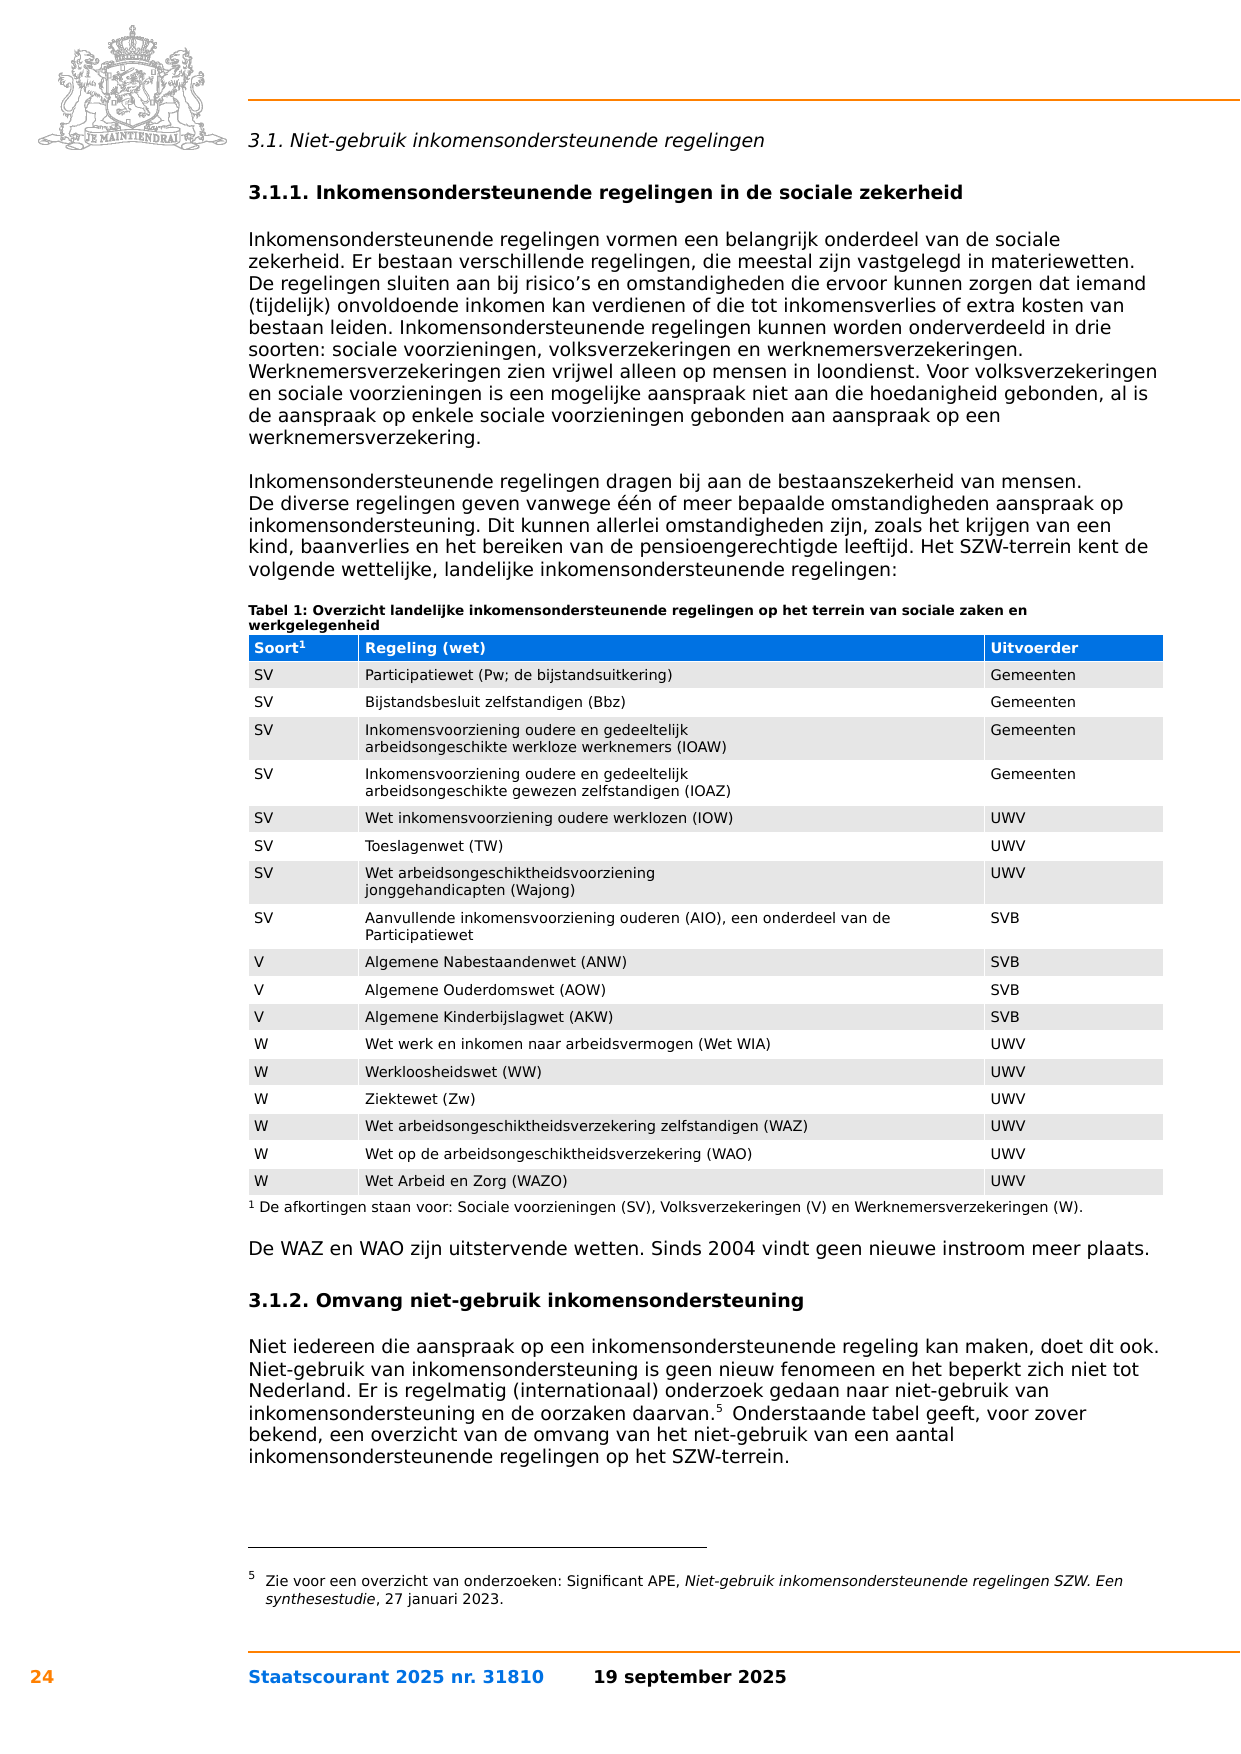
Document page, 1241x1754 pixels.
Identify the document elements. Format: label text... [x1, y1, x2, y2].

table_cell Algemene Nabestaandenwet (ANW) [359, 949, 984, 976]
table_cell UWV [985, 1114, 1163, 1140]
table_cell W [249, 1059, 358, 1085]
picture [38, 25, 227, 150]
table_cell W [249, 1086, 358, 1113]
table_cell Gemeenten [985, 717, 1163, 760]
table_cell Wet arbeidsongeschiktheidsverzekering zelfstandigen (WAZ) [359, 1114, 984, 1140]
subtitle 3.1. Niet-gebruik inkomensondersteunende regelingen [248, 130, 1163, 152]
text Inkomensondersteunende regelingen dragen bij aan de bestaanszekerheid van mensen. [248, 471, 1163, 492]
table_cell UWV [985, 1086, 1163, 1113]
table_cell Gemeenten [985, 690, 1163, 716]
text Zie voor een overzicht van onderzoeken: Significant APE, Niet-gebruik inkomensondersteunende regelingen SZW. Een synthesestudie, 27 januari 2023. [248, 1569, 1163, 1608]
table_cell V [249, 949, 358, 976]
table_cell SVB [985, 977, 1163, 1003]
table_cell Toeslagenwet (TW) [359, 833, 984, 859]
text De WAZ en WAO zijn uitstervende wetten. Sinds 2004 vindt geen nieuwe instroom meer plaats. [248, 1237, 1163, 1259]
table_cell Algemene Ouderdomswet (AOW) [359, 977, 984, 1003]
table_cell UWV [985, 1169, 1163, 1195]
table_cell V [249, 1004, 358, 1030]
table_cell Ziektewet (Zw) [359, 1086, 984, 1113]
table_cell SV [249, 833, 358, 859]
table_cell SV [249, 861, 358, 904]
table_cell UWV [985, 861, 1163, 904]
subtitle 3.1.2. Omvang niet-gebruik inkomensondersteuning [248, 1289, 1163, 1311]
text De diverse regelingen geven vanwege één of meer bepaalde omstandigheden aanspraak op inkomensondersteuning. Dit kunnen allerlei omstandigheden zijn, zoals het krijgen van een kind, baanverlies en het bereiken van de pensioengerechtigde leeftijd. Het SZW-terrein kent de volgende wettelijke, landelijke inkomensondersteunende regelingen: [248, 492, 1163, 580]
table_cell Inkomensvoorziening oudere en gedeeltelijk arbeidsongeschikte werkloze werknemers (IOAW) [359, 717, 984, 760]
table_cell Wet Arbeid en Zorg (WAZO) [359, 1169, 984, 1195]
table_cell Aanvullende inkomensvoorziening ouderen (AIO), een onderdeel van de Participatiewet [359, 905, 984, 948]
table_cell W [249, 1169, 358, 1195]
table_cell Participatiewet (Pw; de bijstandsuitkering) [359, 662, 984, 688]
table_cell UWV [985, 806, 1163, 832]
table_cell UWV [985, 833, 1163, 859]
table_cell SV [249, 662, 358, 688]
table_cell SV [249, 905, 358, 948]
table_cell V [249, 977, 358, 1003]
table_cell 1 De afkortingen staan voor: Sociale voorzieningen (SV), Volksverzekeringen (V) en Werknemersverzekeringen (W). [248, 1196, 1163, 1216]
table_cell SVB [985, 949, 1163, 976]
table_cell Uitvoerder [985, 635, 1163, 661]
table_cell W [249, 1141, 358, 1167]
table_cell Wet werk en inkomen naar arbeidsvermogen (Wet WIA) [359, 1031, 984, 1058]
table_cell UWV [985, 1059, 1163, 1085]
table_cell Wet arbeidsongeschiktheidsvoorziening jonggehandicapten (Wajong) [359, 861, 984, 904]
table_cell SV [249, 806, 358, 832]
table_cell Inkomensvoorziening oudere en gedeeltelijk arbeidsongeschikte gewezen zelfstandigen (IOAZ) [359, 761, 984, 805]
table_cell UWV [985, 1031, 1163, 1058]
text Inkomensondersteunende regelingen vormen een belangrijk onderdeel van de sociale zekerheid. Er bestaan verschillende regelingen, die meestal zijn vastgelegd in materiewetten. De regelingen sluiten aan bij risico’s en omstandigheden die ervoor kunnen zorgen dat iemand (tijdelijk) onvoldoende inkomen kan verdienen of die tot inkomensverlies of extra kosten van bestaan leiden. Inkomensondersteunende regelingen kunnen worden onderverdeeld in drie soorten: sociale voorzieningen, volksverzekeringen en werknemersverzekeringen. Werknemersverzekeringen zien vrijwel alleen op mensen in loondienst. Voor volksverzekeringen en sociale voorzieningen is een mogelijke aanspraak niet aan die hoedanigheid gebonden, al is de aanspraak op enkele sociale voorzieningen gebonden aan aanspraak op een werknemersverzekering. [248, 229, 1163, 449]
table_cell Regeling (wet) [359, 635, 984, 661]
table_cell W [249, 1114, 358, 1140]
table_cell SV [249, 717, 358, 760]
table_cell Soort1 [249, 635, 358, 661]
text Niet iedereen die aanspraak op een inkomensondersteunende regeling kan maken, doet dit ook. Niet-gebruik van inkomensondersteuning is geen nieuw fenomeen en het beperkt zich niet tot Nederland. Er is regelmatig (internationaal) onderzoek gedaan naar niet-gebruik van inkomensondersteuning en de oorzaken daarvan. Onderstaande tabel geeft, voor zover bekend, een overzicht van de omvang van het niet-gebruik van een aantal inkomensondersteunende regelingen op het SZW-terrein. [248, 1336, 1163, 1468]
table_cell Wet inkomensvoorziening oudere werklozen (IOW) [359, 806, 984, 832]
subtitle 3.1.1. Inkomensondersteunende regelingen in de sociale zekerheid [248, 182, 1163, 204]
table_cell W [249, 1031, 358, 1058]
table_cell Gemeenten [985, 761, 1163, 805]
table_cell SV [249, 690, 358, 716]
table_cell SV [249, 761, 358, 805]
table_header Tabel 1: Overzicht landelijke inkomensondersteunende regelingen op het terrein van sociale zaken en werkgelegenheid [248, 602, 1163, 634]
table_cell Werkloosheidswet (WW) [359, 1059, 984, 1085]
table_cell Gemeenten [985, 662, 1163, 688]
table_cell Wet op de arbeidsongeschiktheidsverzekering (WAO) [359, 1141, 984, 1167]
table_cell Algemene Kinderbijslagwet (AKW) [359, 1004, 984, 1030]
table_cell Bijstandsbesluit zelfstandigen (Bbz) [359, 690, 984, 716]
table_cell SVB [985, 905, 1163, 948]
table_cell SVB [985, 1004, 1163, 1030]
table_cell UWV [985, 1141, 1163, 1167]
